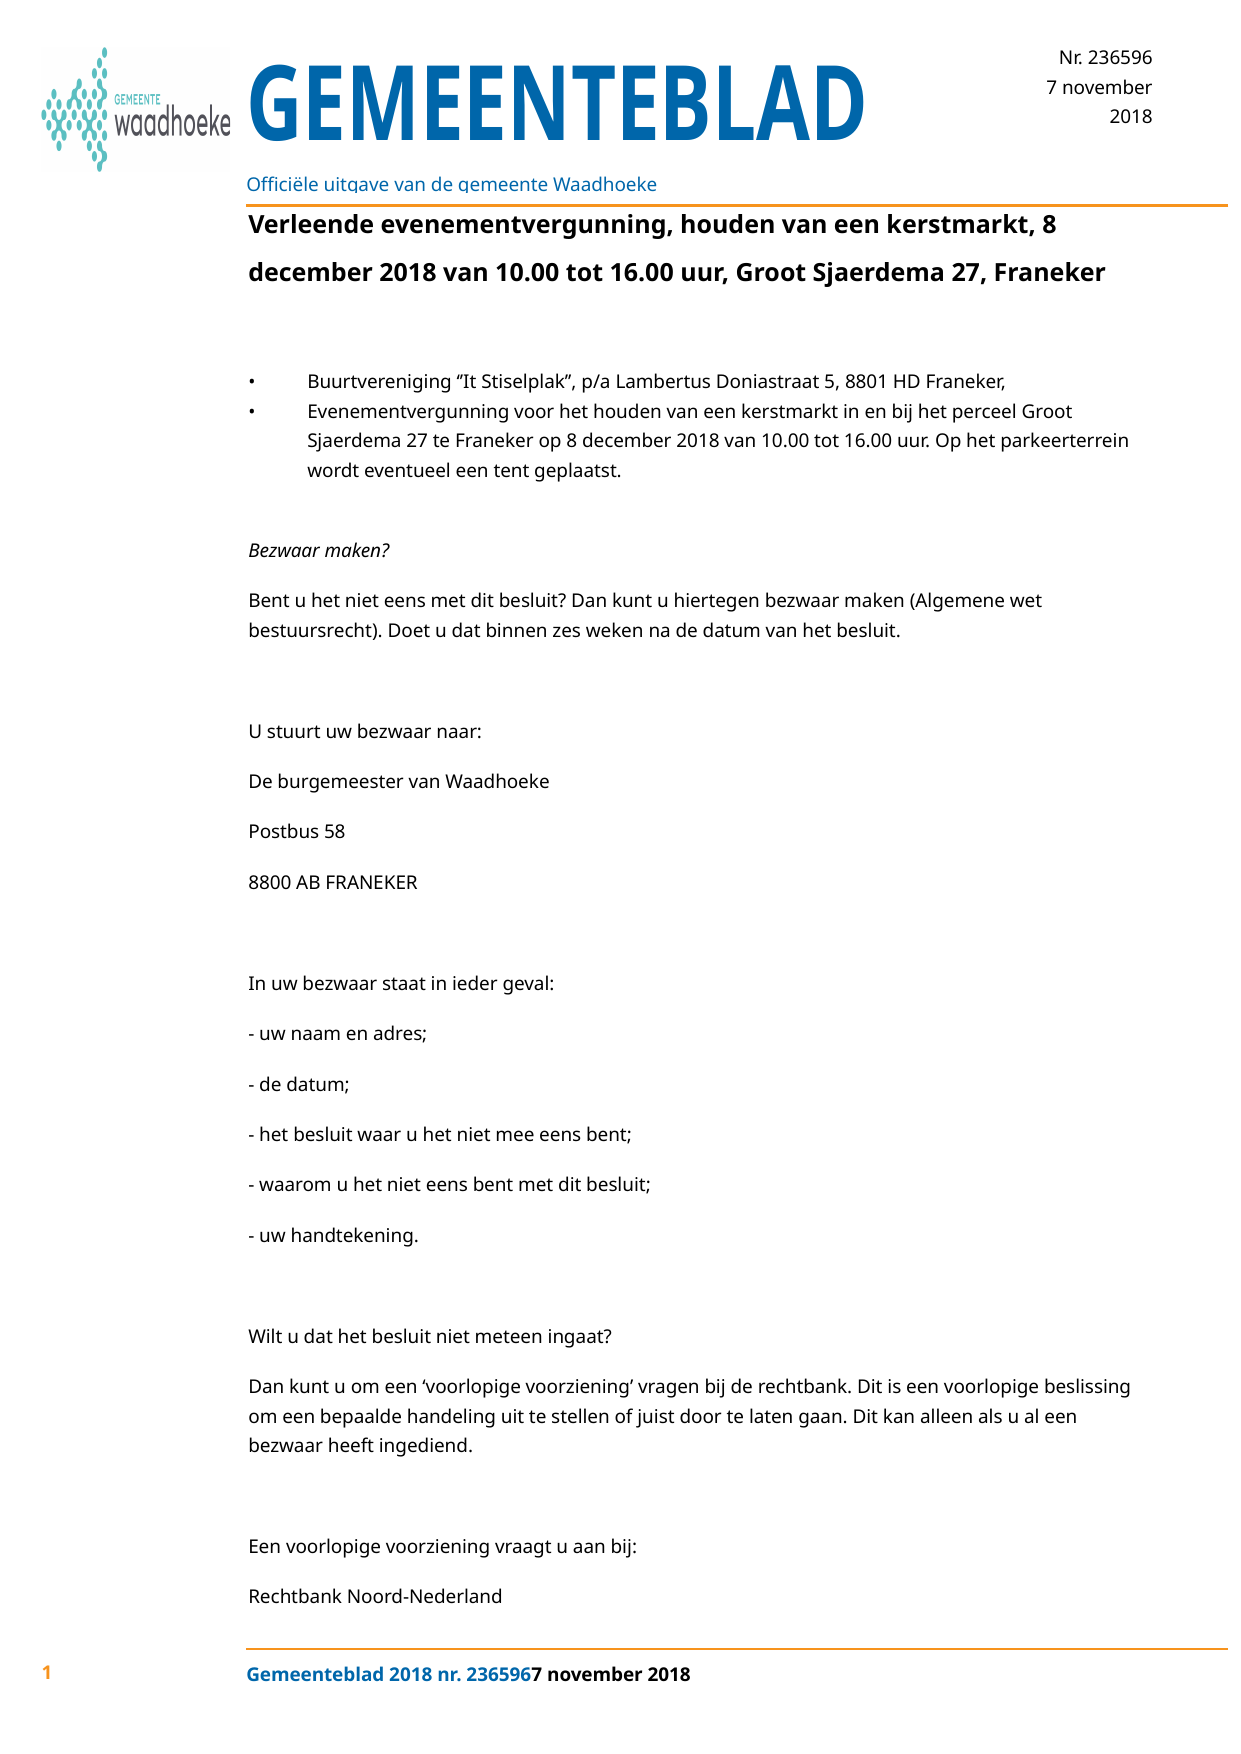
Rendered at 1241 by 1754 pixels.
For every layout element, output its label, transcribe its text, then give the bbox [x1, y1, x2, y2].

text Dan kunt u om een ‘voorlopige voorziening’ vragen bij de rechtbank. Dit is een voorlopige beslissing om een bepaalde handeling uit te stellen of juist door te laten gaan. Dit kan alleen als u al een bezwaar heeft ingediend. [248, 1373, 1152, 1458]
text Rechtbank Noord-Nederland [248, 1584, 1152, 1609]
text Een voorlopige voorziening vraagt u aan bij: [248, 1533, 1152, 1559]
text De burgemeester van Waadhoeke [248, 768, 1152, 794]
text - uw naam en adres; [248, 1020, 1152, 1046]
text U stuurt uw bezwaar naar: [248, 718, 1152, 744]
text Verleende evenementvergunning, houden van een kerstmarkt, 8 december 2018 van 10.00 tot 16.00 uur, Groot Sjaerdema 27, Franeker [248, 207, 1152, 288]
list Buurtvereniging ‘’It Stiselplak’’, p/a Lambertus Doniastraat 5, 8801 HD Franeker, [248, 368, 1152, 394]
text Postbus 58 [248, 819, 1152, 844]
text - uw handtekening. [248, 1222, 1152, 1248]
text Bezwaar maken? [248, 537, 1152, 563]
text Wilt u dat het besluit niet meteen ingaat? [248, 1323, 1152, 1349]
text - het besluit waar u het niet mee eens bent; [248, 1121, 1152, 1147]
text - waarom u het niet eens bent met dit besluit; [248, 1172, 1152, 1197]
text 8800 AB FRANEKER [248, 869, 1152, 895]
text Bent u het niet eens met dit besluit? Dan kunt u hiertegen bezwaar maken (Algemene wet bestuursrecht). Doet u dat binnen zes weken na de datum van het besluit. [248, 587, 1152, 643]
text - de datum; [248, 1071, 1152, 1097]
list Evenementvergunning voor het houden van een kerstmarkt in en bij het perceel Groot Sjaerdema 27 te Franeker op 8 december 2018 van 10.00 tot 16.00 uur. Op het parkeerterrein wordt eventueel een tent geplaatst. [248, 398, 1152, 483]
text In uw bezwaar staat in ieder geval: [248, 970, 1152, 996]
picture [41, 47, 231, 172]
